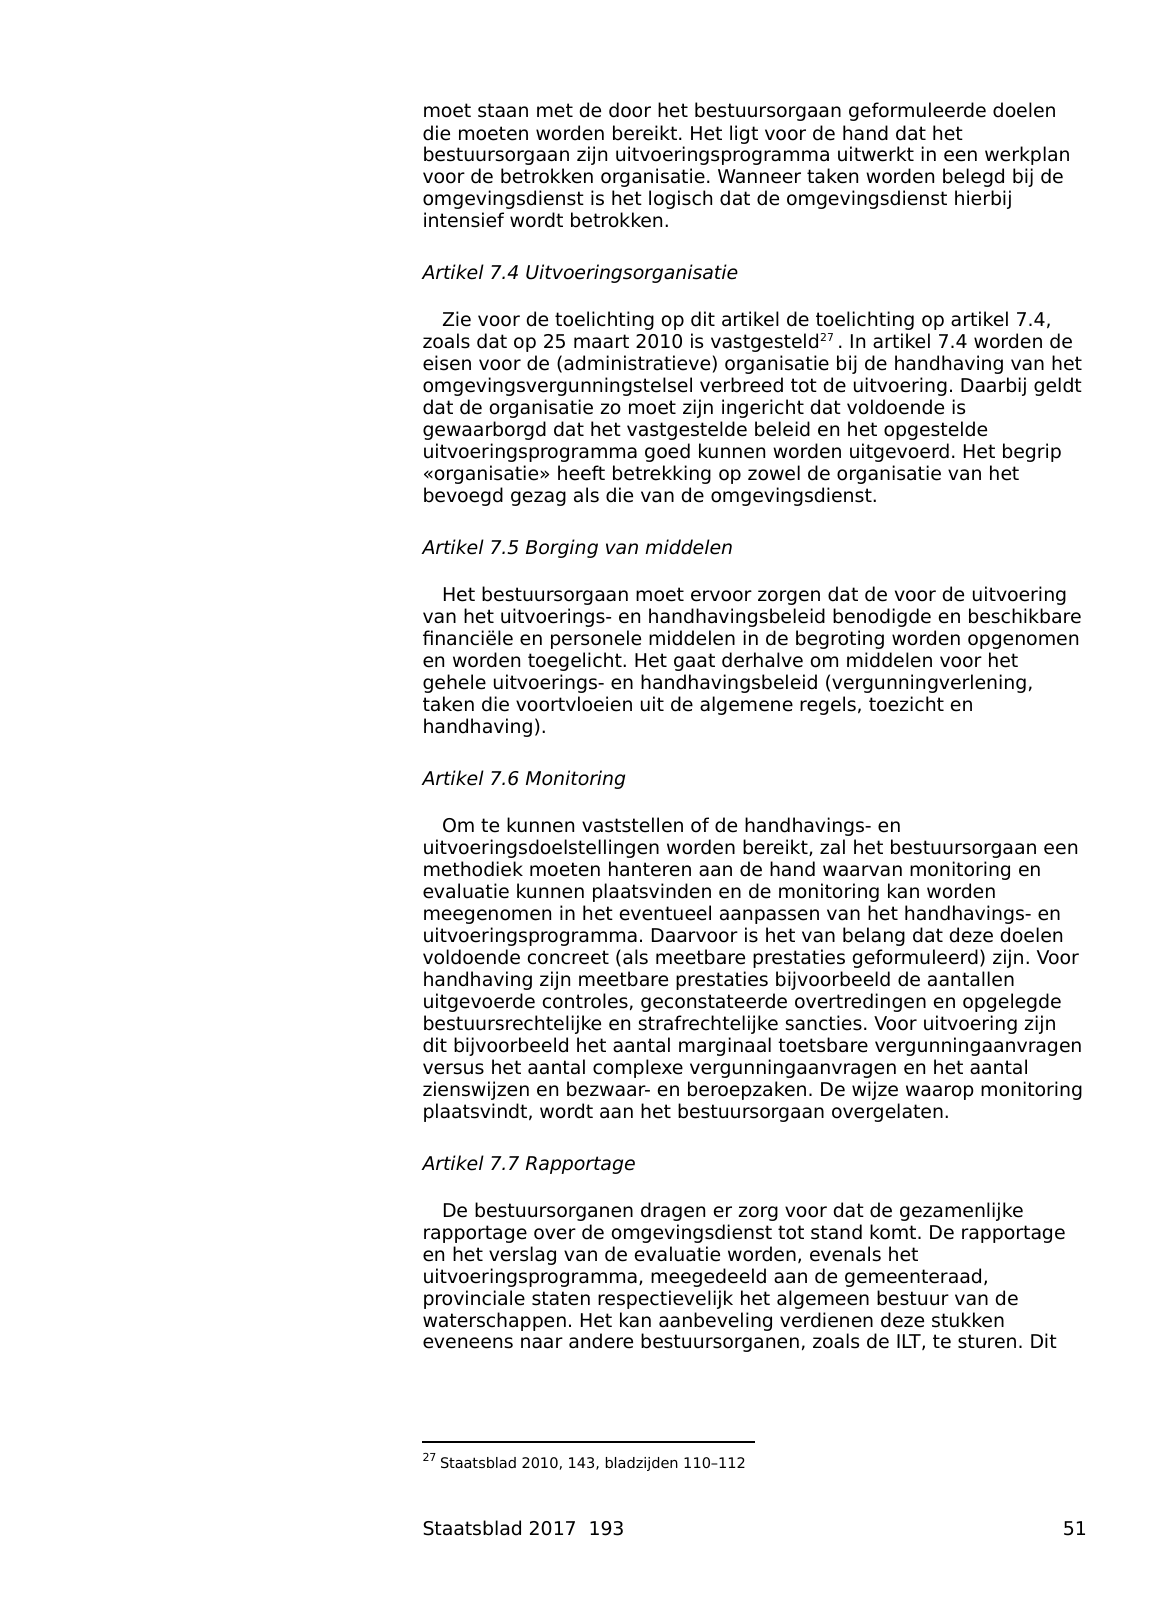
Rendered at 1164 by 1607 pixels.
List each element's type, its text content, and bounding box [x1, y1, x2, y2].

text De bestuursorganen dragen er zorg voor dat de gezamenlijke rapportage over de omgevingsdienst tot stand komt. De rapportage en het verslag van de evaluatie worden, evenals het uitvoeringsprogramma, meegedeeld aan de gemeenteraad, provinciale staten respectievelijk het algemeen bestuur van de waterschappen. Het kan aanbeveling verdienen deze stukken eveneens naar andere bestuursorganen, zoals de ILT, te sturen. Dit [422, 1199, 1087, 1353]
subtitle Artikel 7.7 Rapportage [422, 1153, 1087, 1174]
text Zie voor de toelichting op dit artikel de toelichting op artikel 7.4, zoals dat op 25 maart 2010 is vastgesteld. In artikel 7.4 worden de eisen voor de (administratieve) organisatie bij de handhaving van het omgevingsvergunningstelsel verbreed tot de uitvoering. Daarbij geldt dat de organisatie zo moet zijn ingericht dat voldoende is gewaarborgd dat het vastgestelde beleid en het opgestelde uitvoeringsprogramma goed kunnen worden uitgevoerd. Het begrip «organisatie» heeft betrekking op zowel de organisatie van het bevoegd gezag als die van de omgevingsdienst. [422, 309, 1087, 507]
text moet staan met de door het bestuursorgaan geformuleerde doelen die moeten worden bereikt. Het ligt voor de hand dat het bestuursorgaan zijn uitvoeringsprogramma uitwerkt in een werkplan voor de betrokken organisatie. Wanneer taken worden belegd bij de omgevingsdienst is het logisch dat de omgevingsdienst hierbij intensief wordt betrokken. [422, 100, 1087, 232]
subtitle Artikel 7.5 Borging van middelen [422, 537, 1087, 559]
text Staatsblad 2010, 143, bladzijden 110–112 [422, 1451, 1087, 1473]
text Om te kunnen vaststellen of de handhavings- en uitvoeringsdoelstellingen worden bereikt, zal het bestuursorgaan een methodiek moeten hanteren aan de hand waarvan monitoring en evaluatie kunnen plaatsvinden en de monitoring kan worden meegenomen in het eventueel aanpassen van het handhavings- en uitvoeringsprogramma. Daarvoor is het van belang dat deze doelen voldoende concreet (als meetbare prestaties geformuleerd) zijn. Voor handhaving zijn meetbare prestaties bijvoorbeeld de aantallen uitgevoerde controles, geconstateerde overtredingen en opgelegde bestuursrechtelijke en strafrechtelijke sancties. Voor uitvoering zijn dit bijvoorbeeld het aantal marginaal toetsbare vergunningaanvragen versus het aantal complexe vergunningaanvragen en het aantal zienswijzen en bezwaar- en beroepzaken. De wijze waarop monitoring plaatsvindt, wordt aan het bestuursorgaan overgelaten. [422, 815, 1087, 1123]
subtitle Artikel 7.6 Monitoring [422, 768, 1087, 790]
subtitle Artikel 7.4 Uitvoeringsorganisatie [422, 262, 1087, 284]
text Het bestuursorgaan moet ervoor zorgen dat de voor de uitvoering van het uitvoerings- en handhavingsbeleid benodigde en beschikbare financiële en personele middelen in de begroting worden opgenomen en worden toegelicht. Het gaat derhalve om middelen voor het gehele uitvoerings- en handhavingsbeleid (vergunningverlening, taken die voortvloeien uit de algemene regels, toezicht en handhaving). [422, 584, 1087, 738]
